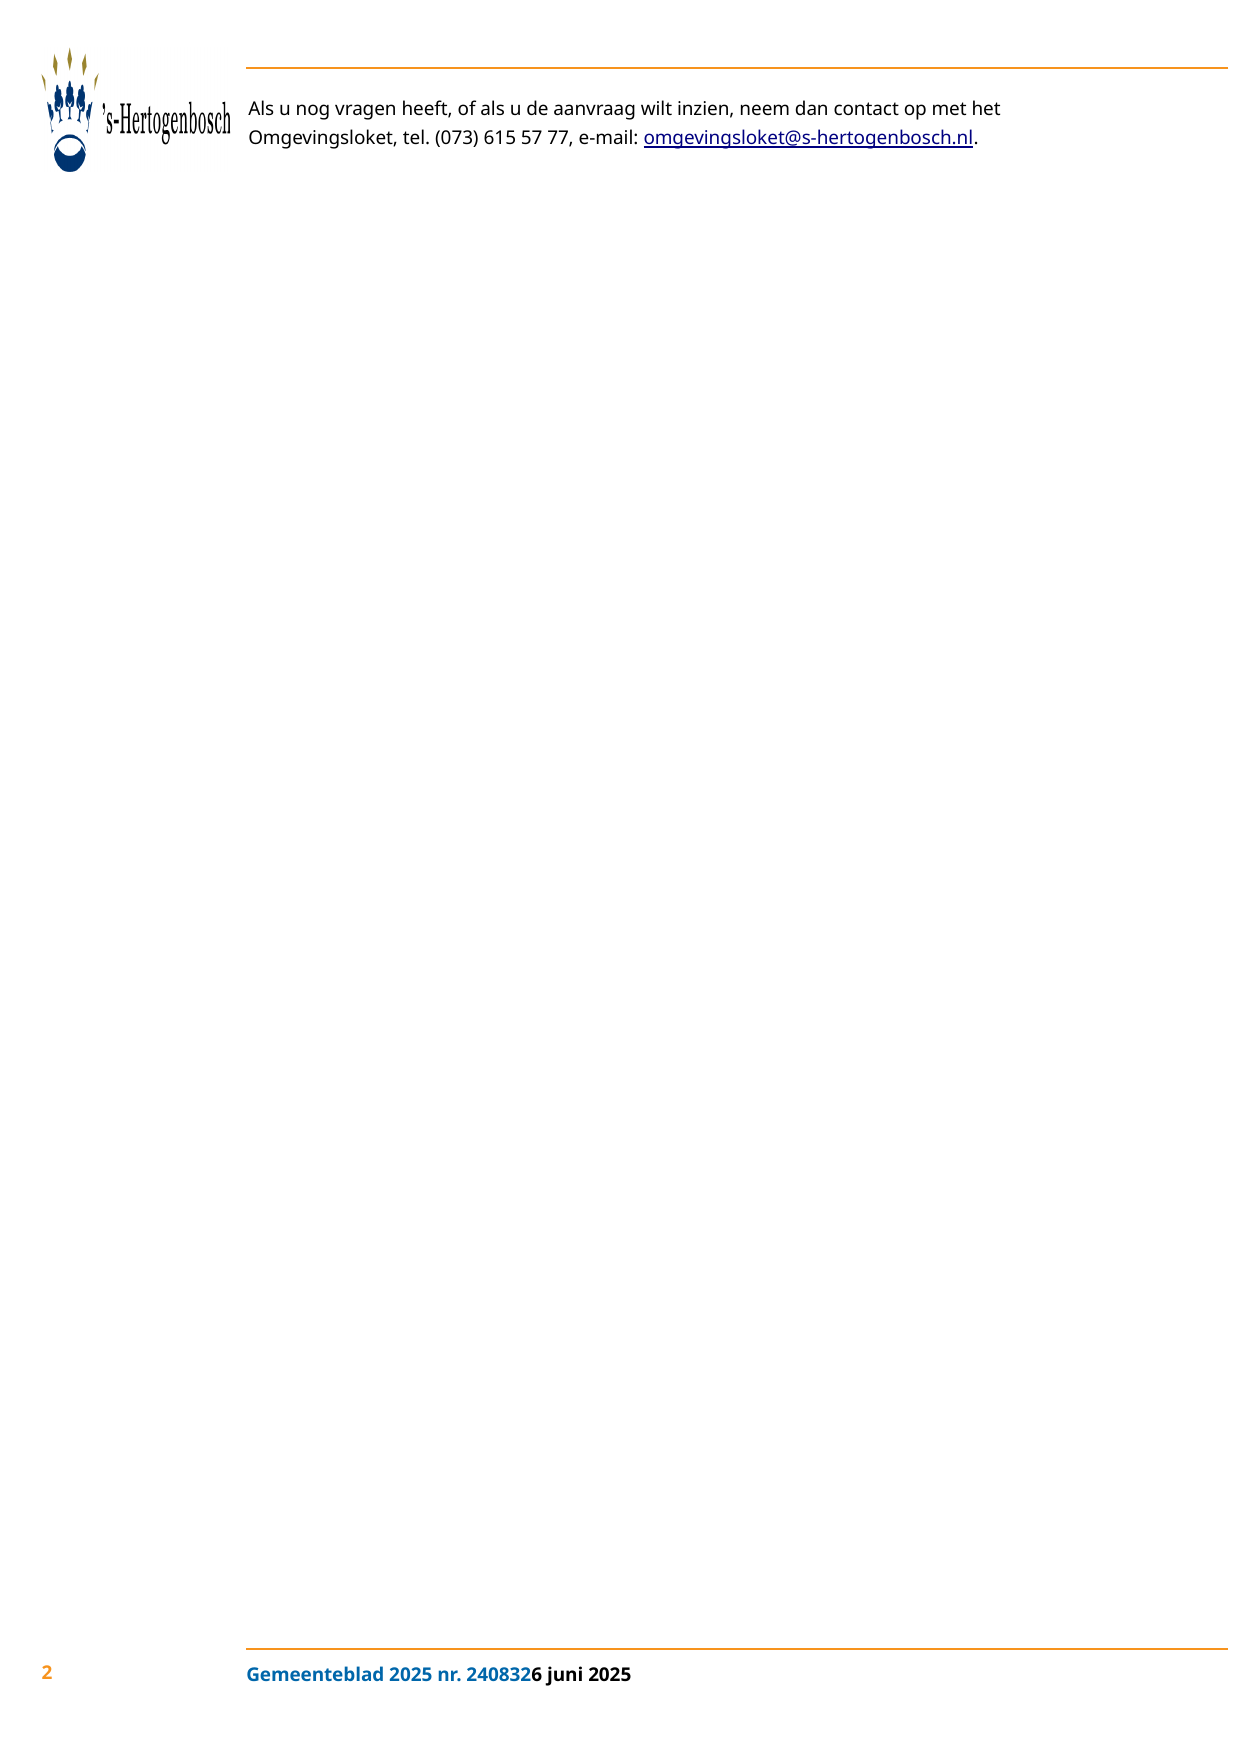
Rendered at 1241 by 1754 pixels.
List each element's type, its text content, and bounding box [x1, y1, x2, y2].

picture [41, 47, 231, 172]
text Als u nog vragen heeft, of als u de aanvraag wilt inzien, neem dan contact op met het Omgevingsloket, tel. (073) 615 57 77, e-mail: omgevingsloket@s-hertogenbosch.nl. [248, 95, 1152, 150]
